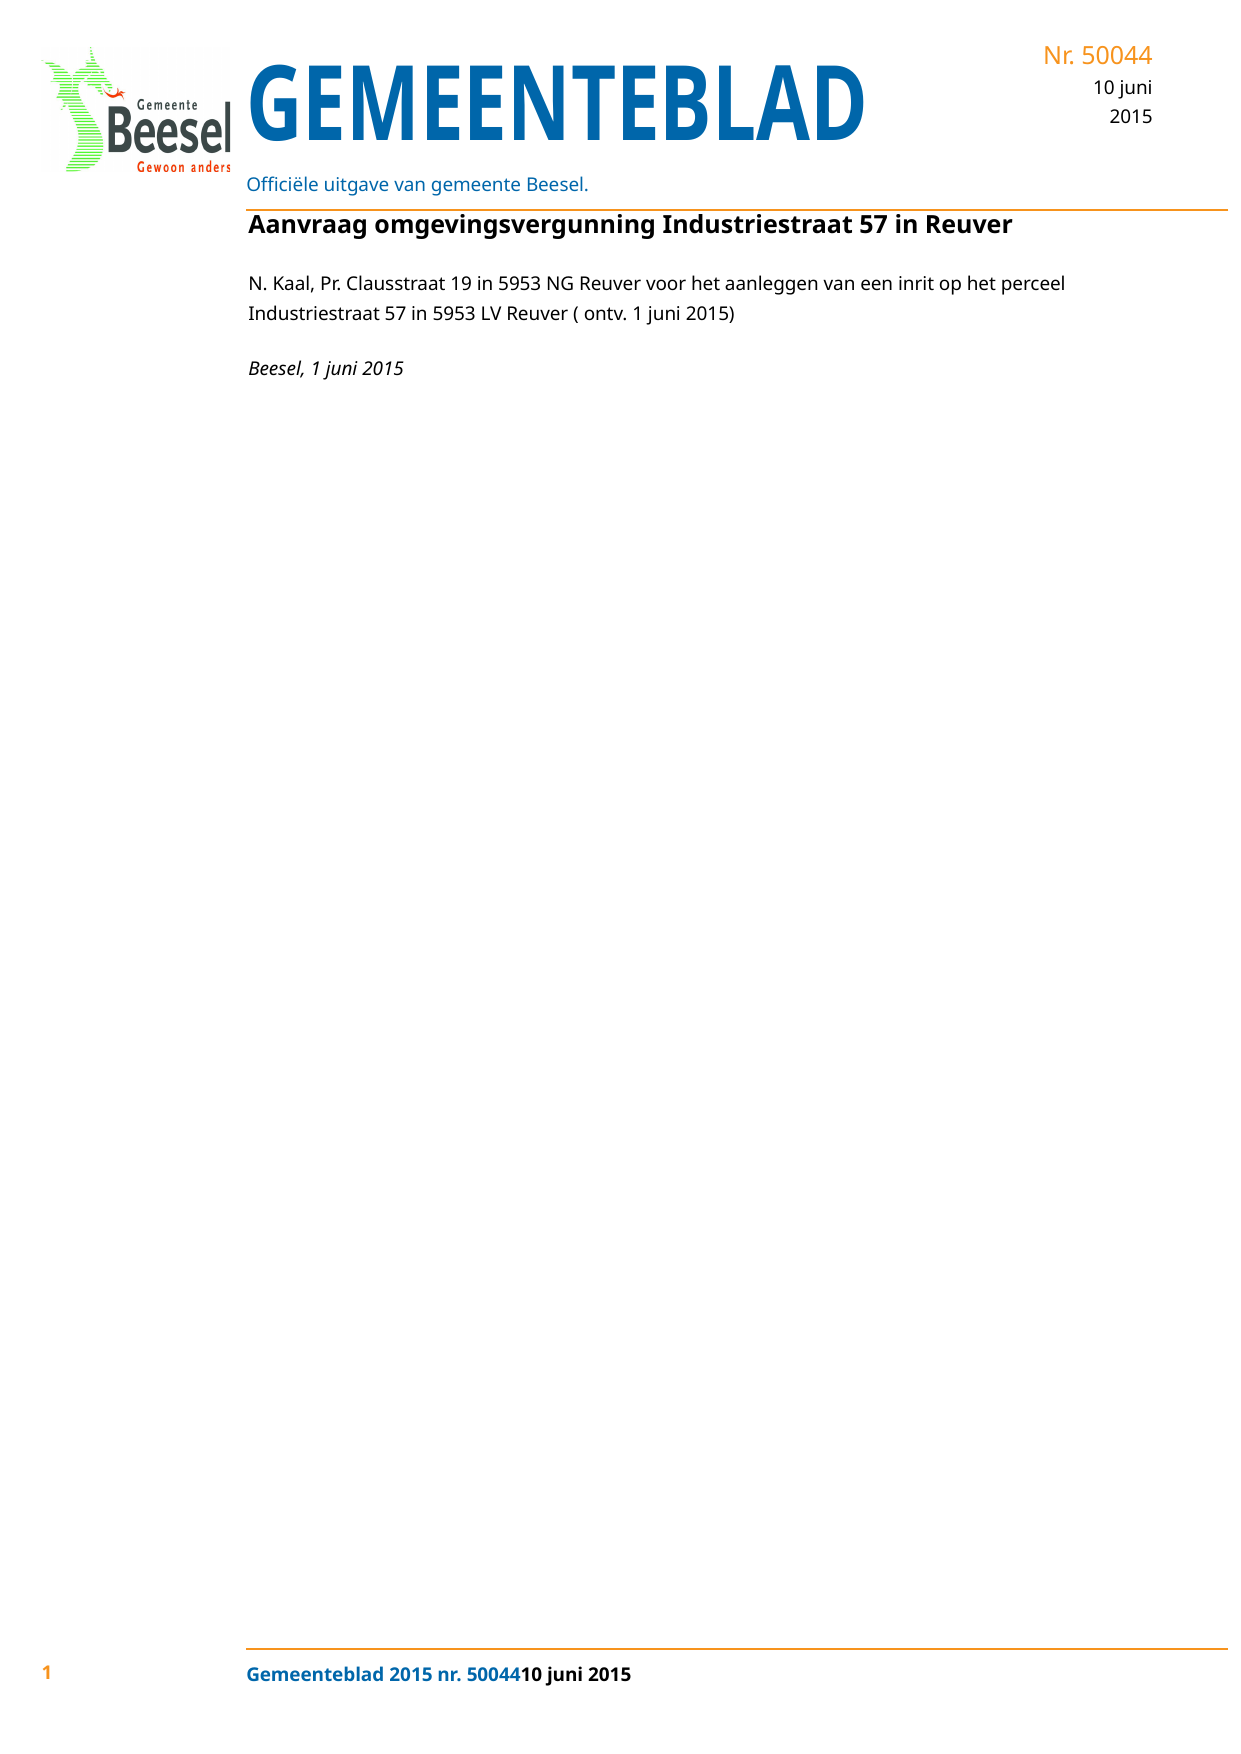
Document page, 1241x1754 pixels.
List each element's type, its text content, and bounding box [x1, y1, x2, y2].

text Aanvraag omgevingsvergunning Industriestraat 57 in Reuver [248, 211, 1152, 241]
text N. Kaal, Pr. Clausstraat 19 in 5953 NG Reuver voor het aanleggen van een inrit op het perceel Industriestraat 57 in 5953 LV Reuver ( ontv. 1 juni 2015) [248, 270, 1152, 326]
picture [41, 47, 231, 172]
text Beesel, 1 juni 2015 [248, 355, 1152, 381]
